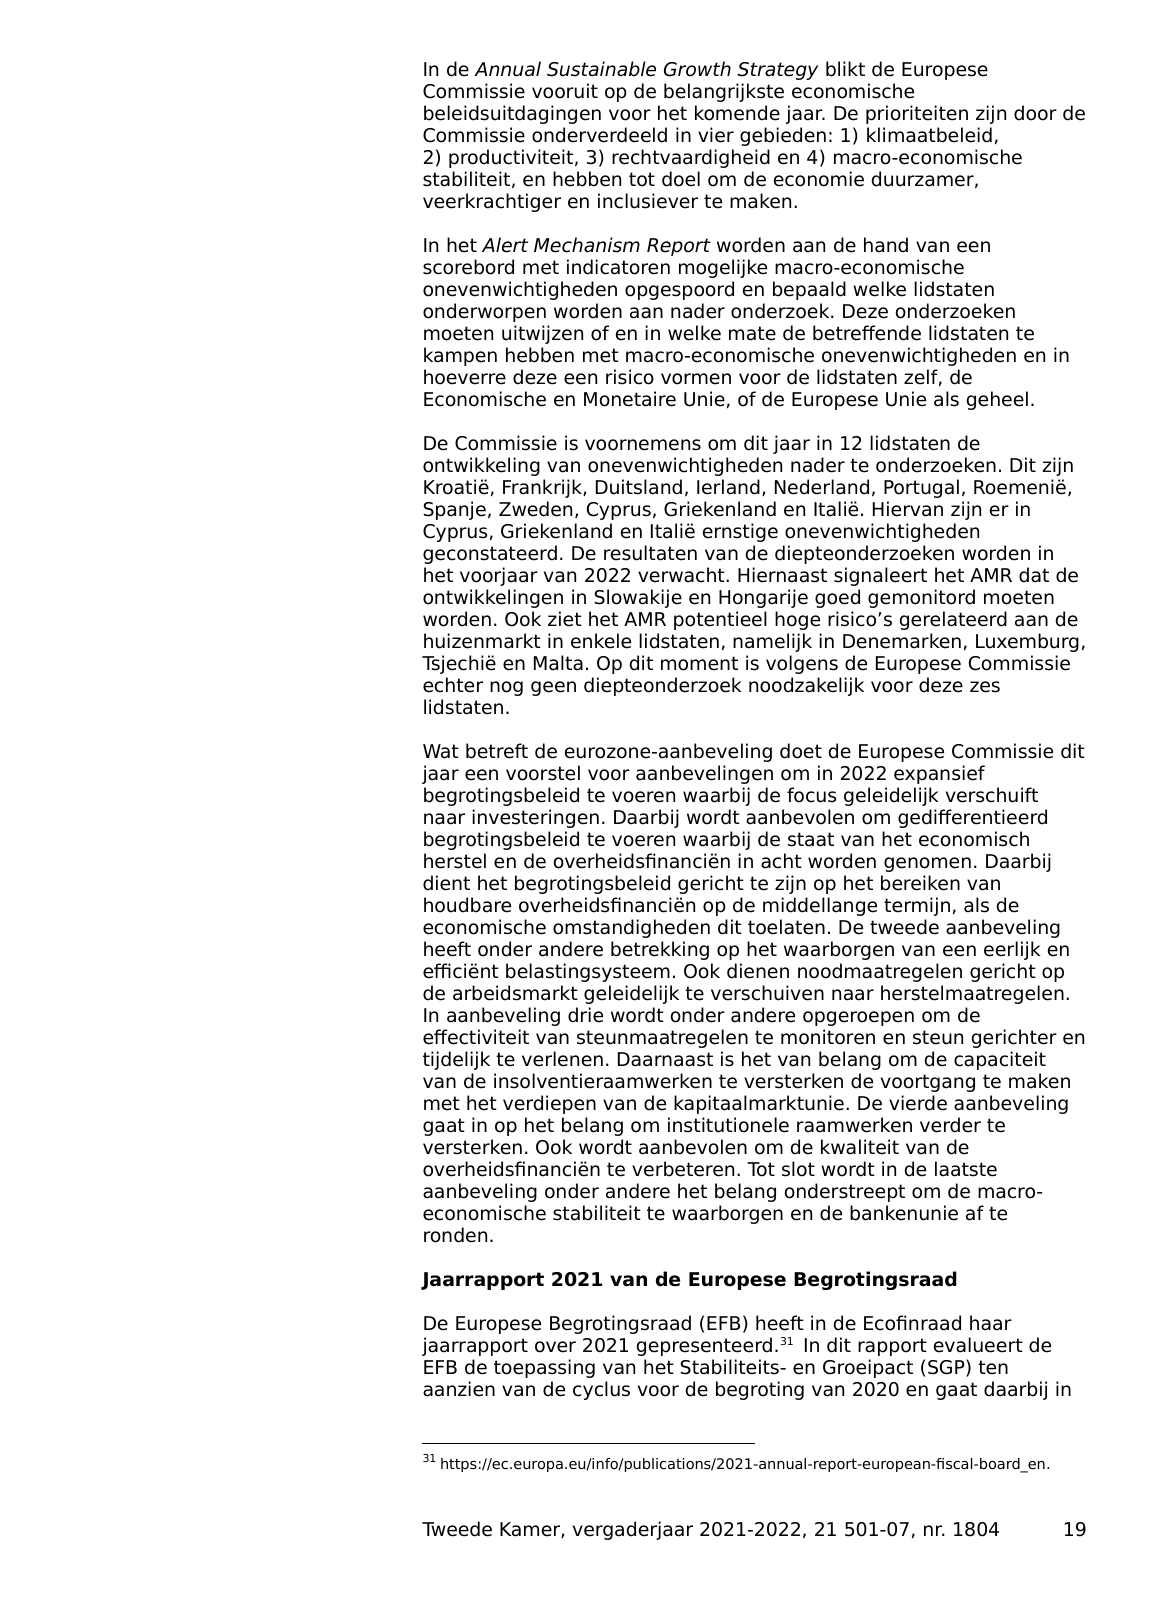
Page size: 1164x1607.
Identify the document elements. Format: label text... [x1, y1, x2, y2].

subtitle Jaarrapport 2021 van de Europese Begrotingsraad [422, 1269, 1087, 1291]
text https://ec.europa.eu/info/publications/2021-annual-report-european-fiscal-board_en. [422, 1452, 1087, 1474]
text De Europese Begrotingsraad (EFB) heeft in de Ecofinraad haar jaarrapport over 2021 gepresenteerd. In dit rapport evalueert de EFB de toepassing van het Stabiliteits- en Groeipact (SGP) ten aanzien van de cyclus voor de begroting van 2020 en gaat daarbij in [422, 1313, 1087, 1401]
text Wat betreft de eurozone-aanbeveling doet de Europese Commissie dit jaar een voorstel voor aanbevelingen om in 2022 expansief begrotingsbeleid te voeren waarbij de focus geleidelijk verschuift naar investeringen. Daarbij wordt aanbevolen om gedifferentieerd begrotingsbeleid te voeren waarbij de staat van het economisch herstel en de overheidsfinanciën in acht worden genomen. Daarbij dient het begrotingsbeleid gericht te zijn op het bereiken van houdbare overheidsfinanciën op de middellange termijn, als de economische omstandigheden dit toelaten. De tweede aanbeveling heeft onder andere betrekking op het waarborgen van een eerlijk en efficiënt belastingsysteem. Ook dienen noodmaatregelen gericht op de arbeidsmarkt geleidelijk te verschuiven naar herstelmaatregelen. In aanbeveling drie wordt onder andere opgeroepen om de effectiviteit van steunmaatregelen te monitoren en steun gerichter en tijdelijk te verlenen. Daarnaast is het van belang om de capaciteit van de insolventieraamwerken te versterken de voortgang te maken met het verdiepen van de kapitaalmarktunie. De vierde aanbeveling gaat in op het belang om institutionele raamwerken verder te versterken. Ook wordt aanbevolen om de kwaliteit van de overheidsfinanciën te verbeteren. Tot slot wordt in de laatste aanbeveling onder andere het belang onderstreept om de macro-economische stabiliteit te waarborgen en de bankenunie af te ronden. [422, 741, 1087, 1247]
text In het Alert Mechanism Report worden aan de hand van een scorebord met indicatoren mogelijke macro-economische onevenwichtigheden opgespoord en bepaald welke lidstaten onderworpen worden aan nader onderzoek. Deze onderzoeken moeten uitwijzen of en in welke mate de betreffende lidstaten te kampen hebben met macro-economische onevenwichtigheden en in hoeverre deze een risico vormen voor de lidstaten zelf, de Economische en Monetaire Unie, of de Europese Unie als geheel. [422, 235, 1087, 411]
text In de Annual Sustainable Growth Strategy blikt de Europese Commissie vooruit op de belangrijkste economische beleidsuitdagingen voor het komende jaar. De prioriteiten zijn door de Commissie onderverdeeld in vier gebieden: 1) klimaatbeleid, 2) productiviteit, 3) rechtvaardigheid en 4) macro-economische stabiliteit, en hebben tot doel om de economie duurzamer, veerkrachtiger en inclusiever te maken. [422, 59, 1087, 213]
text De Commissie is voornemens om dit jaar in 12 lidstaten de ontwikkeling van onevenwichtigheden nader te onderzoeken. Dit zijn Kroatië, Frankrijk, Duitsland, Ierland, Nederland, Portugal, Roemenië, Spanje, Zweden, Cyprus, Griekenland en Italië. Hiervan zijn er in Cyprus, Griekenland en Italië ernstige onevenwichtigheden geconstateerd. De resultaten van de diepteonderzoeken worden in het voorjaar van 2022 verwacht. Hiernaast signaleert het AMR dat de ontwikkelingen in Slowakije en Hongarije goed gemonitord moeten worden. Ook ziet het AMR potentieel hoge risico’s gerelateerd aan de huizenmarkt in enkele lidstaten, namelijk in Denemarken, Luxemburg, Tsjechië en Malta. Op dit moment is volgens de Europese Commissie echter nog geen diepteonderzoek noodzakelijk voor deze zes lidstaten. [422, 433, 1087, 719]
